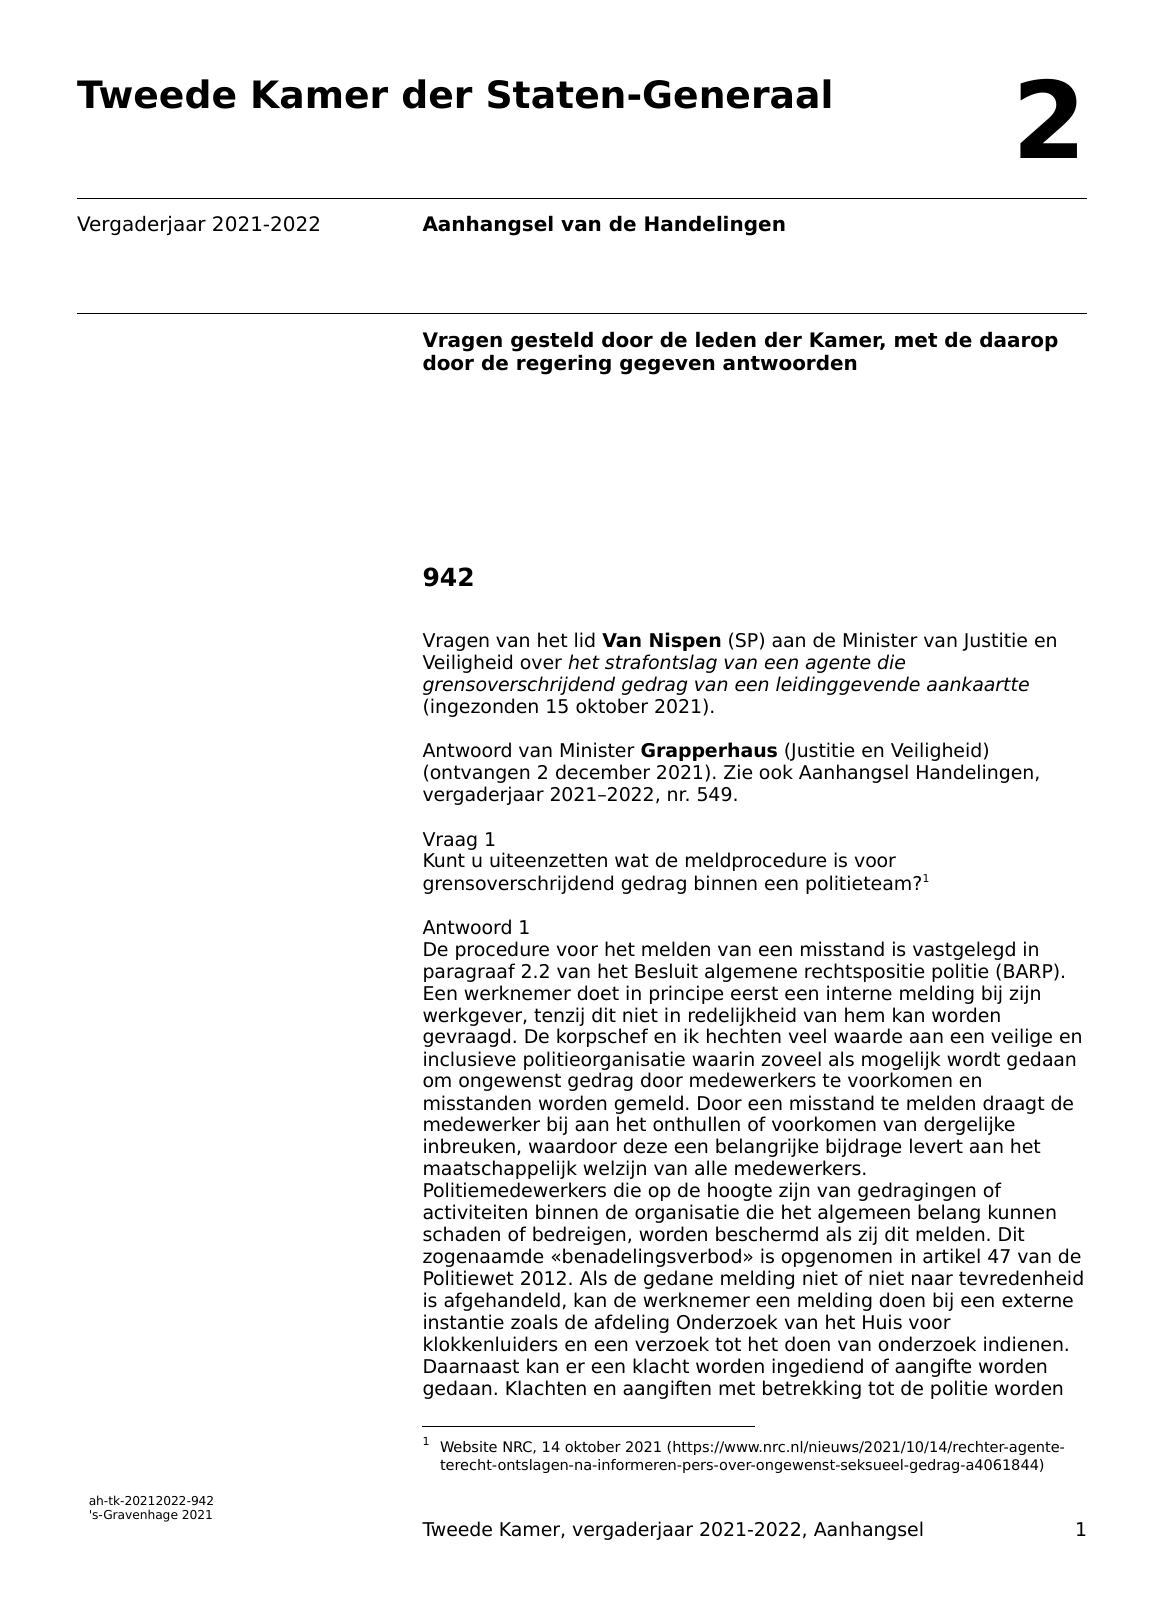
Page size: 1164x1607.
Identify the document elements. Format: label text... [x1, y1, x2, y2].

table_header 2 [886, 59, 1087, 198]
text Antwoord 1 [422, 917, 1087, 938]
text Website NRC, 14 oktober 2021 (https://www.nrc.nl/nieuws/2021/10/14/rechter-agente-terecht-ontslagen-na-informeren-pers-over-ongewenst-seksueel-gedrag-a4061844) [422, 1435, 1087, 1474]
text De procedure voor het melden van een misstand is vastgelegd in paragraaf 2.2 van het Besluit algemene rechtspositie politie (BARP). Een werknemer doet in principe eerst een interne melding bij zijn werkgever, tenzij dit niet in redelijkheid van hem kan worden gevraagd. De korpschef en ik hechten veel waarde aan een veilige en inclusieve politieorganisatie waarin zoveel als mogelijk wordt gedaan om ongewenst gedrag door medewerkers te voorkomen en misstanden worden gemeld. Door een misstand te melden draagt de medewerker bij aan het onthullen of voorkomen van dergelijke inbreuken, waardoor deze een belangrijke bijdrage levert aan het maatschappelijk welzijn van alle medewerkers. [422, 938, 1087, 1180]
text Kunt u uiteenzetten wat de meldprocedure is voor grensoverschrijdend gedrag binnen een politieteam? [422, 850, 1087, 894]
text Antwoord van Minister Grapperhaus (Justitie en Veiligheid) (ontvangen 2 december 2021). Zie ook Aanhangsel Handelingen, vergaderjaar 2021–2022, nr. 549. [422, 740, 1087, 806]
text Vragen van het lid Van Nispen (SP) aan de Minister van Justitie en Veiligheid over het strafontslag van een agente die grensoverschrijdend gedrag van een leidinggevende aankaartte (ingezonden 15 oktober 2021). [422, 630, 1087, 718]
text ah-tk-20212022-942 [88, 1494, 323, 1508]
text 942 [422, 563, 1087, 592]
table_cell Vergaderjaar 2021-2022 [77, 199, 422, 313]
table_header Tweede Kamer der Staten-Generaal [77, 59, 886, 198]
text 's-Gravenhage 2021 [88, 1508, 323, 1522]
table_cell Aanhangsel van de Handelingen [422, 199, 1087, 313]
text Politiemedewerkers die op de hoogte zijn van gedragingen of activiteiten binnen de organisatie die het algemeen belang kunnen schaden of bedreigen, worden beschermd als zij dit melden. Dit zogenaamde «benadelingsverbod» is opgenomen in artikel 47 van de Politiewet 2012. Als de gedane melding niet of niet naar tevredenheid is afgehandeld, kan de werknemer een melding doen bij een externe instantie zoals de afdeling Onderzoek van het Huis voor klokkenluiders en een verzoek tot het doen van onderzoek indienen. Daarnaast kan er een klacht worden ingediend of aangifte worden gedaan. Klachten en aangiften met betrekking tot de politie worden [422, 1180, 1087, 1400]
table_cell Vragen gesteld door de leden der Kamer, met de daarop door de regering gegeven antwoorden [422, 314, 1087, 375]
text Vraag 1 [422, 828, 1087, 850]
table_cell [77, 314, 422, 375]
